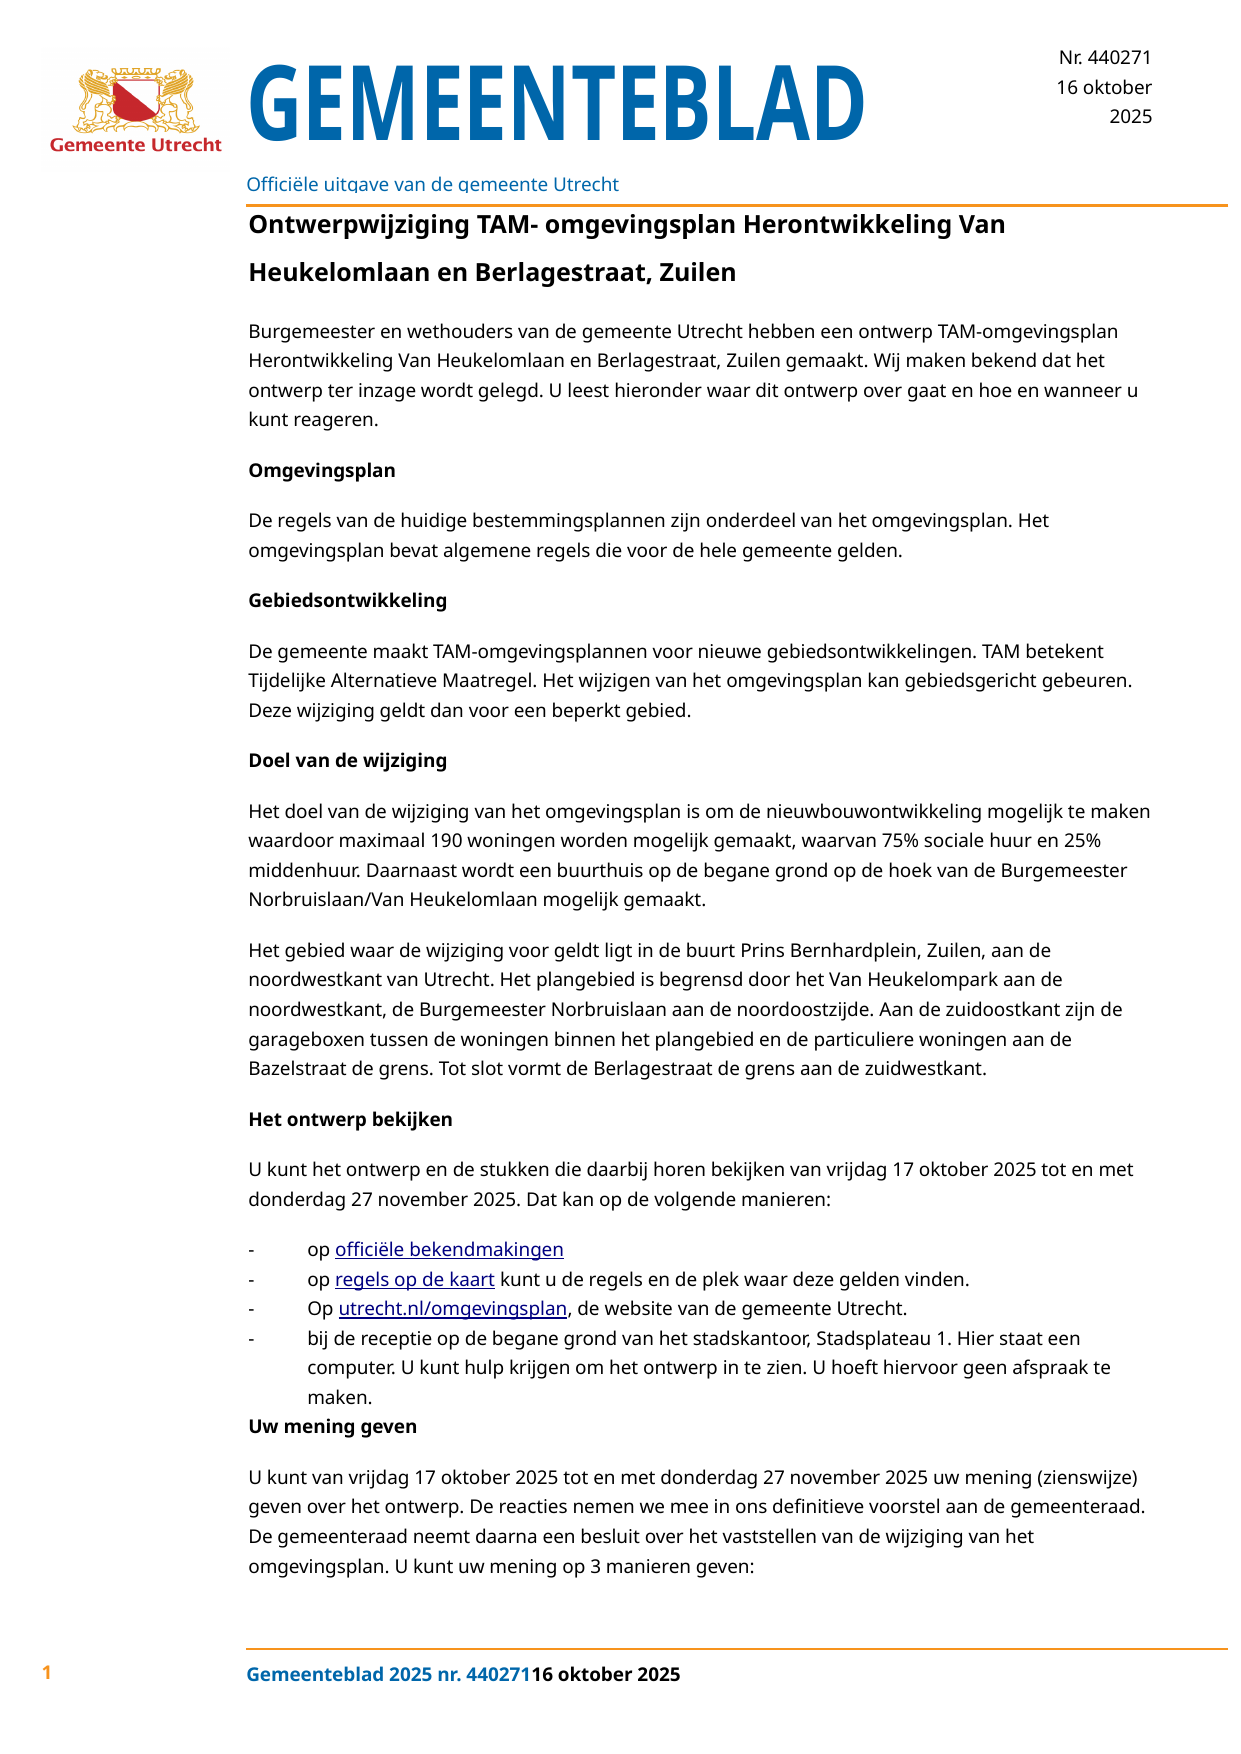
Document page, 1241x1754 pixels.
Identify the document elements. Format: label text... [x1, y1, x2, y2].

list bij de receptie op de begane grond van het stadskantoor, Stadsplateau 1. Hier staat een computer. U kunt hulp krijgen om het ontwerp in te zien. U hoeft hiervoor geen afspraak te maken. [248, 1325, 1152, 1410]
text Ontwerpwijziging TAM- omgevingsplan Herontwikkeling Van Heukelomlaan en Berlagestraat, Zuilen [248, 207, 1152, 288]
text De gemeente maakt TAM-omgevingsplannen voor nieuwe gebiedsontwikkelingen. TAM betekent Tijdelijke Alternatieve Maatregel. Het wijzigen van het omgevingsplan kan gebiedsgericht gebeuren. Deze wijziging geldt dan voor een beperkt gebied. [248, 638, 1152, 723]
text Uw mening geven [248, 1414, 1152, 1439]
text Gebiedsontwikkeling [248, 587, 1152, 613]
text U kunt het ontwerp en de stukken die daarbij horen bekijken van vrijdag 17 oktober 2025 tot en met donderdag 27 november 2025. Dat kan op de volgende manieren: [248, 1156, 1152, 1212]
picture [41, 47, 231, 172]
list op officiële bekendmakingen [248, 1236, 1152, 1262]
text Burgemeester en wethouders van de gemeente Utrecht hebben een ontwerp TAM-omgevingsplan Herontwikkeling Van Heukelomlaan en Berlagestraat, Zuilen gemaakt. Wij maken bekend dat het ontwerp ter inzage wordt gelegd. U leest hieronder waar dit ontwerp over gaat en hoe en wanneer u kunt reageren. [248, 318, 1152, 432]
text De regels van de huidige bestemmingsplannen zijn onderdeel van het omgevingsplan. Het omgevingsplan bevat algemene regels die voor de hele gemeente gelden. [248, 507, 1152, 563]
text Het ontwerp bekijken [248, 1106, 1152, 1132]
text Het doel van de wijziging van het omgevingsplan is om de nieuwbouwontwikkeling mogelijk te maken waardoor maximaal 190 woningen worden mogelijk gemaakt, waarvan 75% sociale huur en 25% middenhuur. Daarnaast wordt een buurthuis op de begane grond op de hoek van de Burgemeester Norbruislaan/Van Heukelomlaan mogelijk gemaakt. [248, 798, 1152, 912]
list op regels op de kaart kunt u de regels en de plek waar deze gelden vinden. [248, 1266, 1152, 1292]
list Op utrecht.nl/omgevingsplan, de website van de gemeente Utrecht. [248, 1295, 1152, 1321]
text Het gebied waar de wijziging voor geldt ligt in de buurt Prins Bernhardplein, Zuilen, aan de noordwestkant van Utrecht. Het plangebied is begrensd door het Van Heukelompark aan de noordwestkant, de Burgemeester Norbruislaan aan de noordoostzijde. Aan de zuidoostkant zijn de garageboxen tussen de woningen binnen het plangebied en de particuliere woningen aan de Bazelstraat de grens. Tot slot vormt de Berlagestraat de grens aan de zuidwestkant. [248, 937, 1152, 1081]
text Omgevingsplan [248, 457, 1152, 483]
text U kunt van vrijdag 17 oktober 2025 tot en met donderdag 27 november 2025 uw mening (zienswijze) geven over het ontwerp. De reacties nemen we mee in ons definitieve voorstel aan de gemeenteraad. De gemeenteraad neemt daarna een besluit over het vaststellen van de wijziging van het omgevingsplan. U kunt uw mening op 3 manieren geven: [248, 1464, 1152, 1579]
text Doel van de wijziging [248, 747, 1152, 773]
